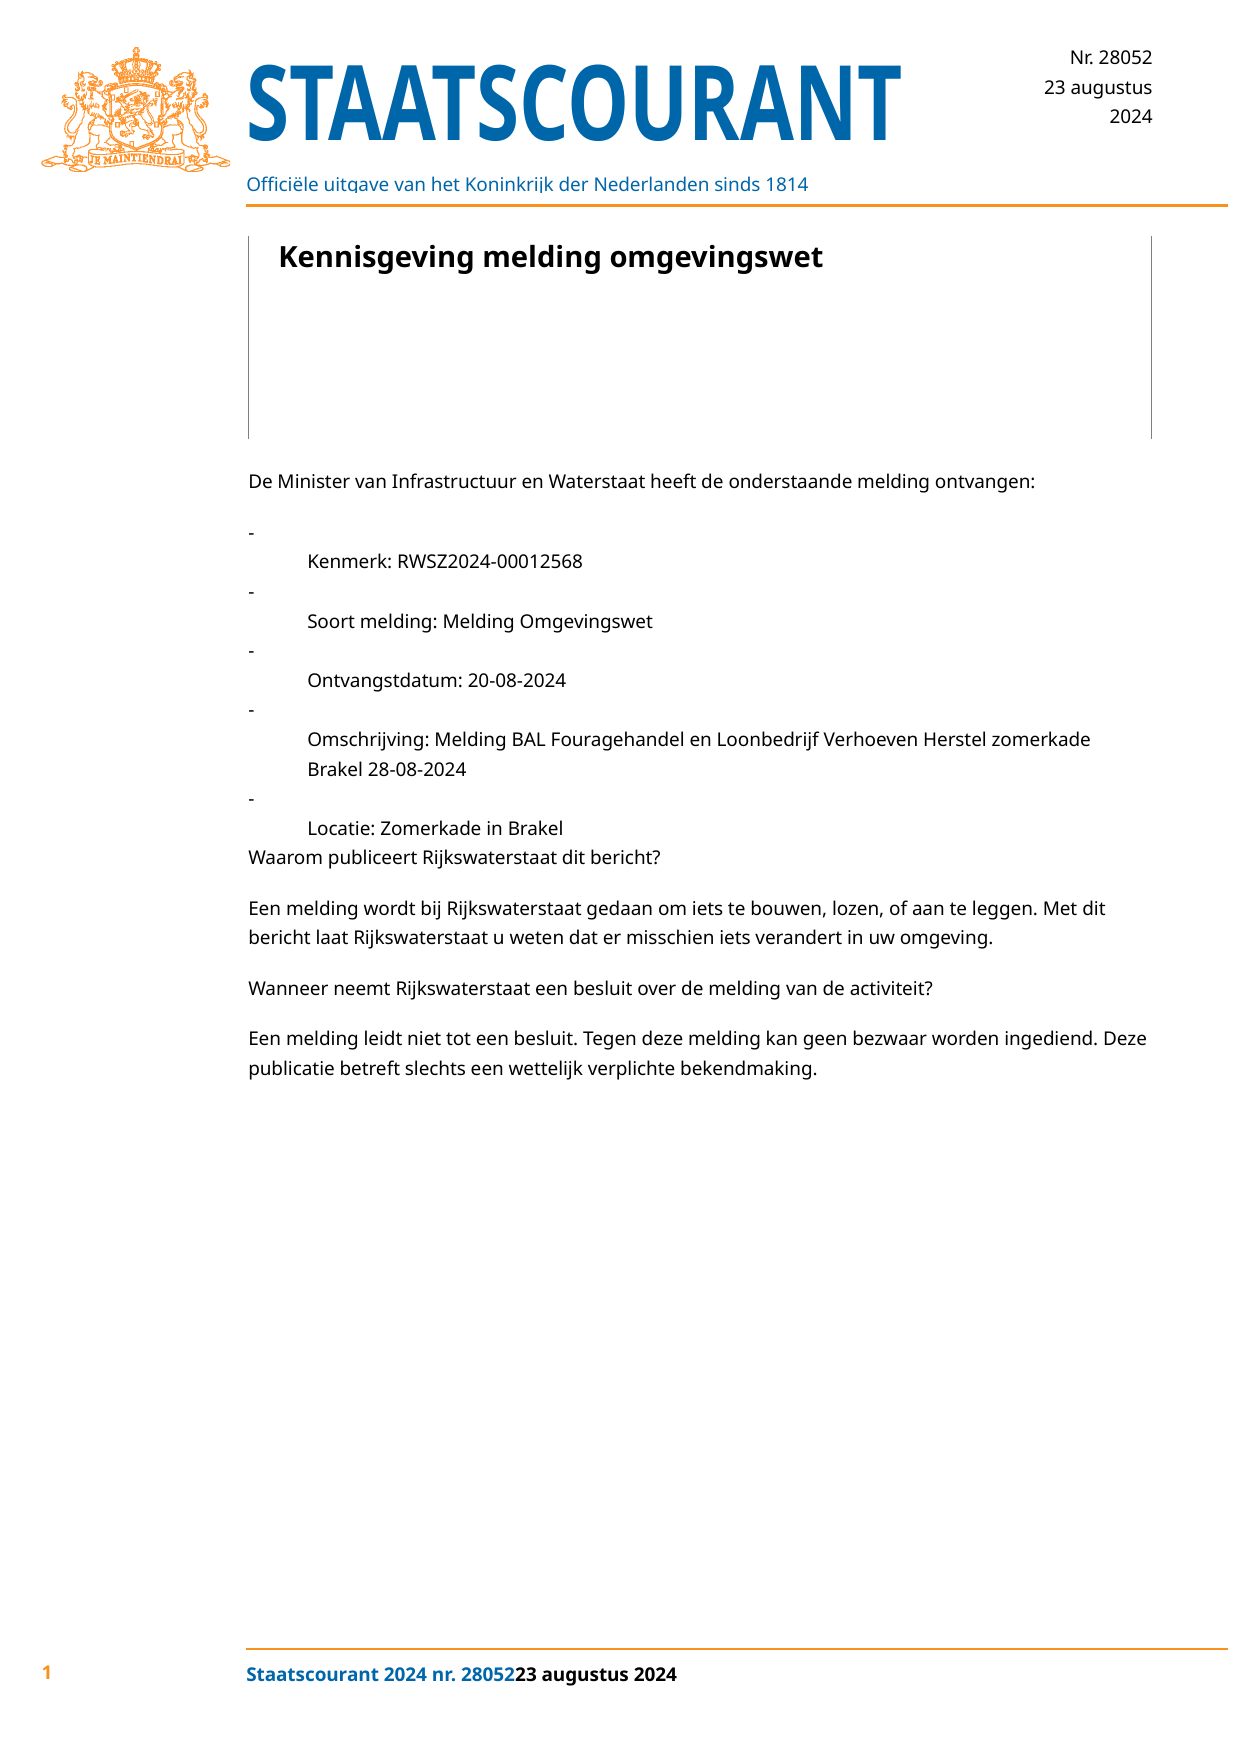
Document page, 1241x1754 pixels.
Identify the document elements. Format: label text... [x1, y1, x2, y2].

table_header Kennisgeving melding omgevingswet [249, 236, 850, 439]
picture [912, 236, 1090, 414]
list Soort melding: Melding Omgevingswet [248, 608, 1152, 633]
text Een melding wordt bij Rijkswaterstaat gedaan om iets te bouwen, lozen, of aan te leggen. Met dit bericht laat Rijkswaterstaat u weten dat er misschien iets verandert in uw omgeving. [248, 895, 1152, 950]
list Ontvangstdatum: 20-08-2024 [248, 667, 1152, 693]
text Een melding leidt niet tot een besluit. Tegen deze melding kan geen bezwaar worden ingediend. Deze publicatie betreft slechts een wettelijk verplichte bekendmaking. [248, 1025, 1152, 1081]
table_header [850, 414, 1151, 439]
list Locatie: Zomerkade in Brakel [248, 815, 1152, 841]
text Wanneer neemt Rijkswaterstaat een besluit over de melding van de activiteit? [248, 975, 1152, 1001]
text Waarom publiceert Rijkswaterstaat dit bericht? [248, 844, 1152, 870]
text De Minister van Infrastructuur en Waterstaat heeft de onderstaande melding ontvangen: [248, 469, 1152, 494]
list Omschrijving: Melding BAL Fouragehandel en Loonbedrijf Verhoeven Herstel zomerkade Brakel 28-08-2024 [248, 726, 1152, 781]
table_header [850, 236, 912, 413]
picture [41, 47, 231, 172]
list Kenmerk: RWSZ2024-00012568 [248, 549, 1152, 574]
table_header [1090, 236, 1151, 413]
